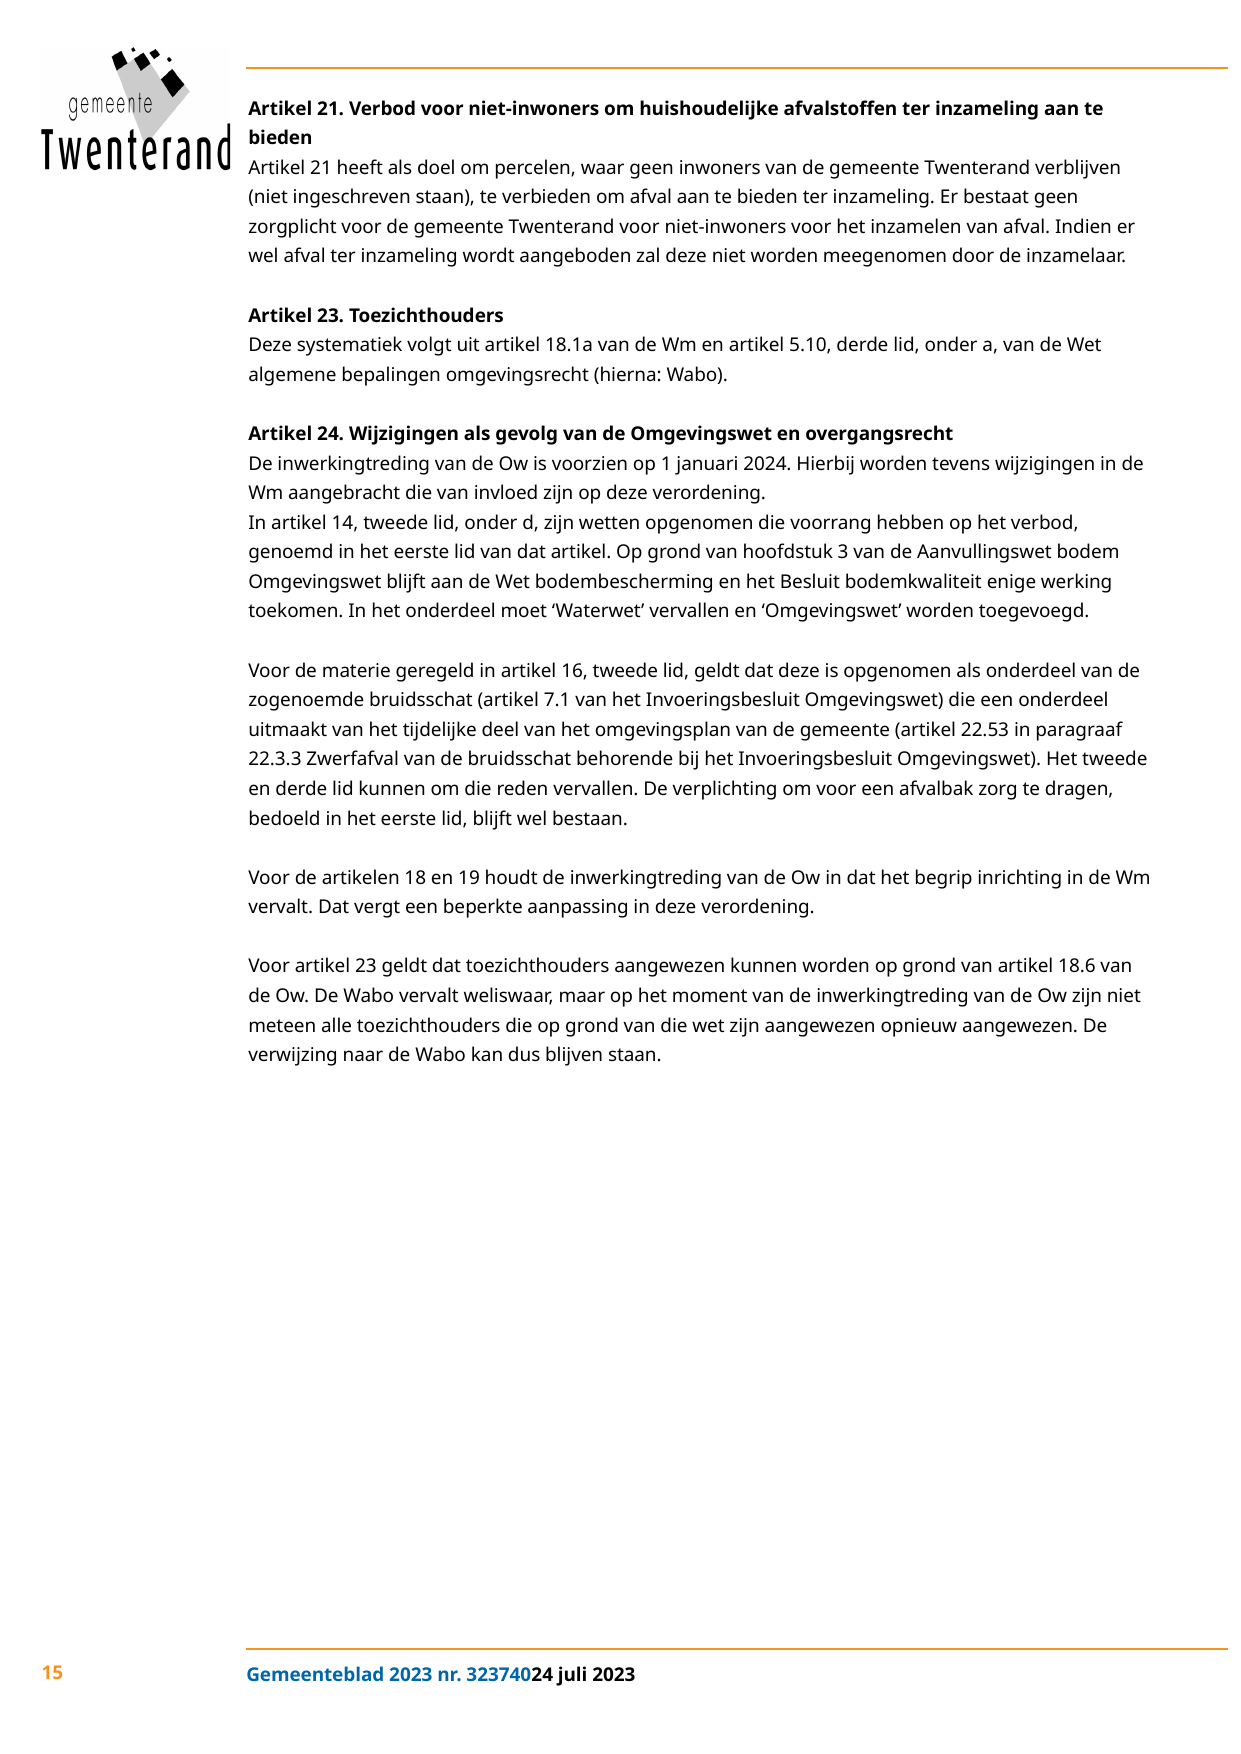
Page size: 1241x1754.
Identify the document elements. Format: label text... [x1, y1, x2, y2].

text Deze systematiek volgt uit artikel 18.1a van de Wm en artikel 5.10, derde lid, onder a, van de Wet algemene bepalingen omgevingsrecht (hierna: Wabo). [248, 331, 1152, 387]
text Voor de artikelen 18 en 19 houdt de inwerkingtreding van de Ow in dat het begrip inrichting in de Wm vervalt. Dat vergt een beperkte aanpassing in deze verordening. [248, 864, 1152, 919]
text Artikel 23. Toezichthouders [248, 302, 1152, 328]
text Artikel 21. Verbod voor niet-inwoners om huishoudelijke afvalstoffen ter inzameling aan te bieden [248, 95, 1152, 150]
text Artikel 24. Wijzigingen als gevolg van de Omgevingswet en overgangsrecht [248, 420, 1152, 446]
text Voor de materie geregeld in artikel 16, tweede lid, geldt dat deze is opgenomen als onderdeel van de zogenoemde bruidsschat (artikel 7.1 van het Invoeringsbesluit Omgevingswet) die een onderdeel uitmaakt van het tijdelijke deel van het omgevingsplan van de gemeente (artikel 22.53 in paragraaf 22.3.3 Zwerfafval van de bruidsschat behorende bij het Invoeringsbesluit Omgevingswet). Het tweede en derde lid kunnen om die reden vervallen. De verplichting om voor een afvalbak zorg te dragen, bedoeld in het eerste lid, blijft wel bestaan. [248, 657, 1152, 831]
picture [41, 47, 231, 172]
text In artikel 14, tweede lid, onder d, zijn wetten opgenomen die voorrang hebben op het verbod, genoemd in het eerste lid van dat artikel. Op grond van hoofdstuk 3 van de Aanvullingswet bodem Omgevingswet blijft aan de Wet bodembescherming en het Besluit bodemkwaliteit enige werking toekomen. In het onderdeel moet ‘Waterwet’ vervallen en ‘Omgevingswet’ worden toegevoegd. [248, 509, 1152, 623]
text Voor artikel 23 geldt dat toezichthouders aangewezen kunnen worden op grond van artikel 18.6 van de Ow. De Wabo vervalt weliswaar, maar op het moment van de inwerkingtreding van de Ow zijn niet meteen alle toezichthouders die op grond van die wet zijn aangewezen opnieuw aangewezen. De verwijzing naar de Wabo kan dus blijven staan. [248, 953, 1152, 1067]
text Artikel 21 heeft als doel om percelen, waar geen inwoners van de gemeente Twenterand verblijven (niet ingeschreven staan), te verbieden om afval aan te bieden ter inzameling. Er bestaat geen zorgplicht voor de gemeente Twenterand voor niet-inwoners voor het inzamelen van afval. Indien er wel afval ter inzameling wordt aangeboden zal deze niet worden meegenomen door de inzamelaar. [248, 154, 1152, 268]
text De inwerkingtreding van de Ow is voorzien op 1 januari 2024. Hierbij worden tevens wijzigingen in de Wm aangebracht die van invloed zijn op deze verordening. [248, 450, 1152, 505]
